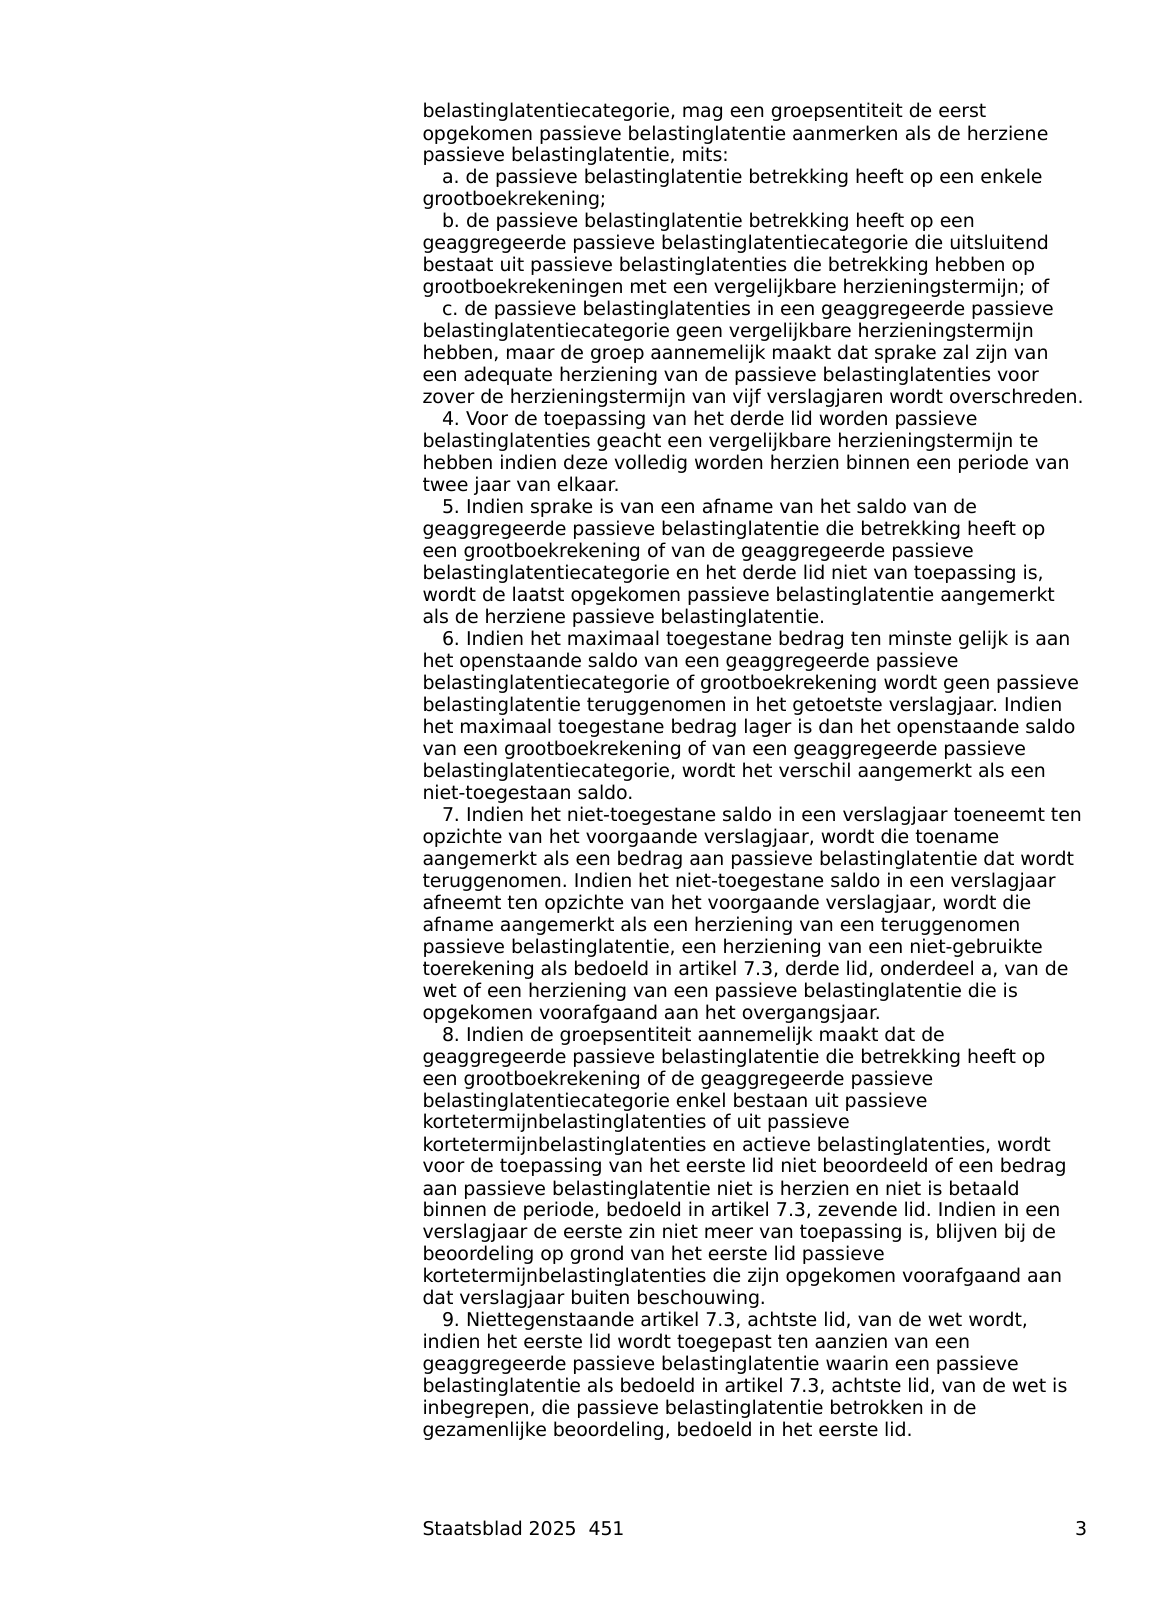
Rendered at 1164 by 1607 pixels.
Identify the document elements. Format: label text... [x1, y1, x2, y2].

text 6. Indien het maximaal toegestane bedrag ten minste gelijk is aan het openstaande saldo van een geaggregeerde passieve belastinglatentiecategorie of grootboekrekening wordt geen passieve belastinglatentie teruggenomen in het getoetste verslagjaar. Indien het maximaal toegestane bedrag lager is dan het openstaande saldo van een grootboekrekening of van een geaggregeerde passieve belastinglatentiecategorie, wordt het verschil aangemerkt als een niet-toegestaan saldo. [422, 628, 1087, 804]
text b. de passieve belastinglatentie betrekking heeft op een geaggregeerde passieve belastinglatentiecategorie die uitsluitend bestaat uit passieve belastinglatenties die betrekking hebben op grootboekrekeningen met een vergelijkbare herzieningstermijn; of [422, 210, 1087, 298]
text 8. Indien de groepsentiteit aannemelijk maakt dat de geaggregeerde passieve belastinglatentie die betrekking heeft op een grootboekrekening of de geaggregeerde passieve belastinglatentiecategorie enkel bestaan uit passieve kortetermijnbelastinglatenties of uit passieve kortetermijnbelastinglatenties en actieve belastinglatenties, wordt voor de toepassing van het eerste lid niet beoordeeld of een bedrag aan passieve belastinglatentie niet is herzien en niet is betaald binnen de periode, bedoeld in artikel 7.3, zevende lid. Indien in een verslagjaar de eerste zin niet meer van toepassing is, blijven bij de beoordeling op grond van het eerste lid passieve kortetermijnbelastinglatenties die zijn opgekomen voorafgaand aan dat verslagjaar buiten beschouwing. [422, 1023, 1087, 1309]
text 4. Voor de toepassing van het derde lid worden passieve belastinglatenties geacht een vergelijkbare herzieningstermijn te hebben indien deze volledig worden herzien binnen een periode van twee jaar van elkaar. [422, 408, 1087, 496]
text belastinglatentiecategorie, mag een groepsentiteit de eerst opgekomen passieve belastinglatentie aanmerken als de herziene passieve belastinglatentie, mits: [422, 100, 1087, 166]
text 5. Indien sprake is van een afname van het saldo van de geaggregeerde passieve belastinglatentie die betrekking heeft op een grootboekrekening of van de geaggregeerde passieve belastinglatentiecategorie en het derde lid niet van toepassing is, wordt de laatst opgekomen passieve belastinglatentie aangemerkt als de herziene passieve belastinglatentie. [422, 496, 1087, 628]
text 7. Indien het niet-toegestane saldo in een verslagjaar toeneemt ten opzichte van het voorgaande verslagjaar, wordt die toename aangemerkt als een bedrag aan passieve belastinglatentie dat wordt teruggenomen. Indien het niet-toegestane saldo in een verslagjaar afneemt ten opzichte van het voorgaande verslagjaar, wordt die afname aangemerkt als een herziening van een teruggenomen passieve belastinglatentie, een herziening van een niet-gebruikte toerekening als bedoeld in artikel 7.3, derde lid, onderdeel a, van de wet of een herziening van een passieve belastinglatentie die is opgekomen voorafgaand aan het overgangsjaar. [422, 804, 1087, 1023]
text 9. Niettegenstaande artikel 7.3, achtste lid, van de wet wordt, indien het eerste lid wordt toegepast ten aanzien van een geaggregeerde passieve belastinglatentie waarin een passieve belastinglatentie als bedoeld in artikel 7.3, achtste lid, van de wet is inbegrepen, die passieve belastinglatentie betrokken in de gezamenlijke beoordeling, bedoeld in het eerste lid. [422, 1309, 1087, 1441]
text a. de passieve belastinglatentie betrekking heeft op een enkele grootboekrekening; [422, 166, 1087, 210]
text c. de passieve belastinglatenties in een geaggregeerde passieve belastinglatentiecategorie geen vergelijkbare herzieningstermijn hebben, maar de groep aannemelijk maakt dat sprake zal zijn van een adequate herziening van de passieve belastinglatenties voor zover de herzieningstermijn van vijf verslagjaren wordt overschreden. [422, 298, 1087, 408]
